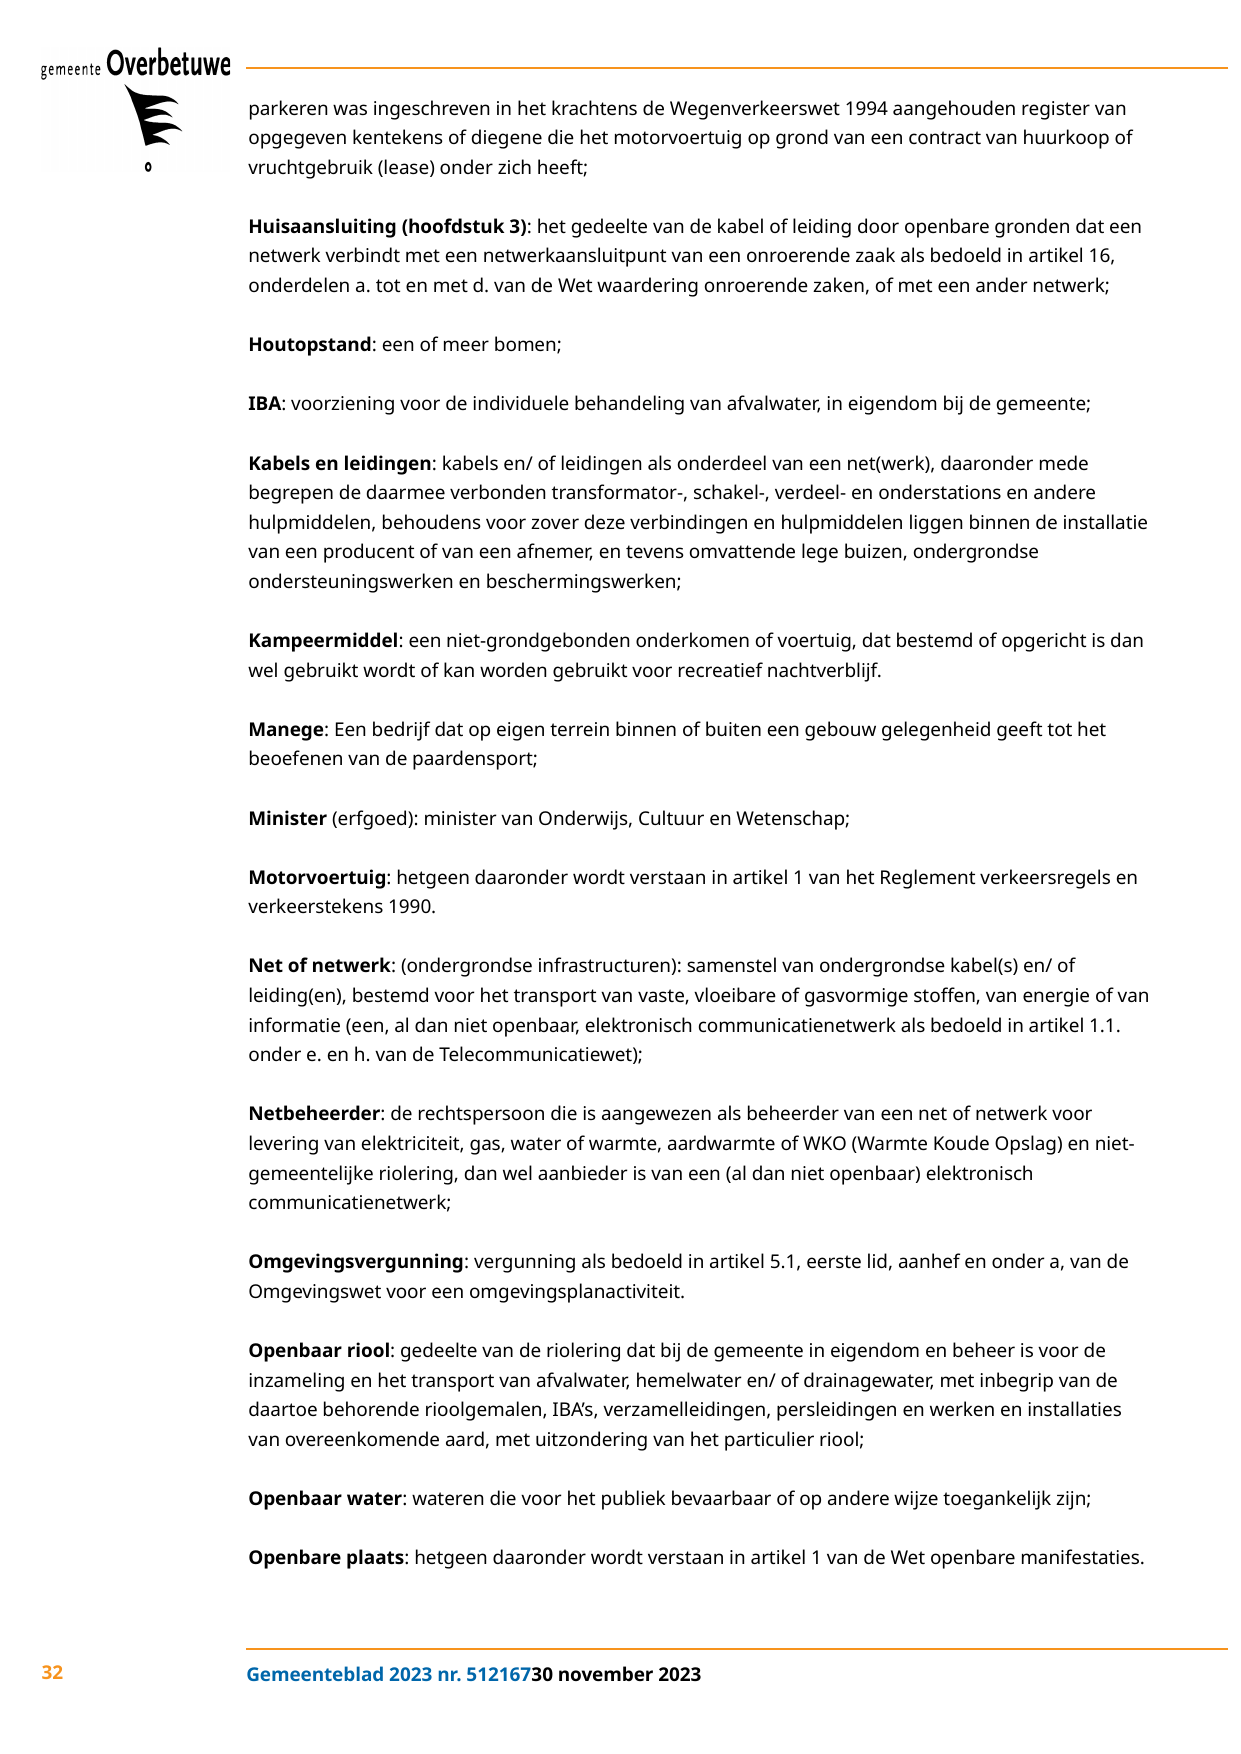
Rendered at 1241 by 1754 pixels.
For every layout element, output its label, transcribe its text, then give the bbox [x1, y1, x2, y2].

text Netbeheerder: de rechtspersoon die is aangewezen als beheerder van een net of netwerk voor levering van elektriciteit, gas, water of warmte, aardwarmte of WKO (Warmte Koude Opslag) en niet-gemeentelijke riolering, dan wel aanbieder is van een (al dan niet openbaar) elektronisch communicatienetwerk; [248, 1101, 1152, 1215]
text Minister (erfgoed): minister van Onderwijs, Cultuur en Wetenschap; [248, 805, 1152, 831]
picture [41, 47, 231, 172]
text Net of netwerk: (ondergrondse infrastructuren): samenstel van ondergrondse kabel(s) en/ of leiding(en), bestemd voor het transport van vaste, vloeibare of gasvormige stoffen, van energie of van informatie (een, al dan niet openbaar, elektronisch communicatienetwerk als bedoeld in artikel 1.1. onder e. en h. van de Telecommunicatiewet); [248, 953, 1152, 1067]
text Motorvoertuig: hetgeen daaronder wordt verstaan in artikel 1 van het Reglement verkeersregels en verkeerstekens 1990. [248, 864, 1152, 919]
text Omgevingsvergunning: vergunning als bedoeld in artikel 5.1, eerste lid, aanhef en onder a, van de Omgevingswet voor een omgevingsplanactiviteit. [248, 1248, 1152, 1304]
text IBA: voorziening voor de individuele behandeling van afvalwater, in eigendom bij de gemeente; [248, 391, 1152, 416]
text Manege: Een bedrijf dat op eigen terrein binnen of buiten een gebouw gelegenheid geeft tot het beoefenen van de paardensport; [248, 716, 1152, 771]
text Kabels en leidingen: kabels en/ of leidingen als onderdeel van een net(werk), daaronder mede begrepen de daarmee verbonden transformator-, schakel-, verdeel- en onderstations en andere hulpmiddelen, behoudens voor zover deze verbindingen en hulpmiddelen liggen binnen de installatie van een producent of van een afnemer, en tevens omvattende lege buizen, ondergrondse ondersteuningswerken en beschermingswerken; [248, 450, 1152, 594]
text Houtopstand: een of meer bomen; [248, 331, 1152, 357]
text Openbaar water: wateren die voor het publiek bevaarbaar of op andere wijze toegankelijk zijn; [248, 1485, 1152, 1511]
text Huisaansluiting (hoofdstuk 3): het gedeelte van de kabel of leiding door openbare gronden dat een netwerk verbindt met een netwerkaansluitpunt van een onroerende zaak als bedoeld in artikel 16, onderdelen a. tot en met d. van de Wet waardering onroerende zaken, of met een ander netwerk; [248, 213, 1152, 298]
text Openbare plaats: hetgeen daaronder wordt verstaan in artikel 1 van de Wet openbare manifestaties. [248, 1544, 1152, 1570]
text parkeren was ingeschreven in het krachtens de Wegenverkeerswet 1994 aangehouden register van opgegeven kentekens of diegene die het motorvoertuig op grond van een contract van huurkoop of vruchtgebruik (lease) onder zich heeft; [248, 95, 1152, 180]
text Openbaar riool: gedeelte van de riolering dat bij de gemeente in eigendom en beheer is voor de inzameling en het transport van afvalwater, hemelwater en/ of drainagewater, met inbegrip van de daartoe behorende rioolgemalen, IBA’s, verzamelleidingen, persleidingen en werken en installaties van overeenkomende aard, met uitzondering van het particulier riool; [248, 1337, 1152, 1452]
text Kampeermiddel: een niet-grondgebonden onderkomen of voertuig, dat bestemd of opgericht is dan wel gebruikt wordt of kan worden gebruikt voor recreatief nachtverblijf. [248, 627, 1152, 683]
